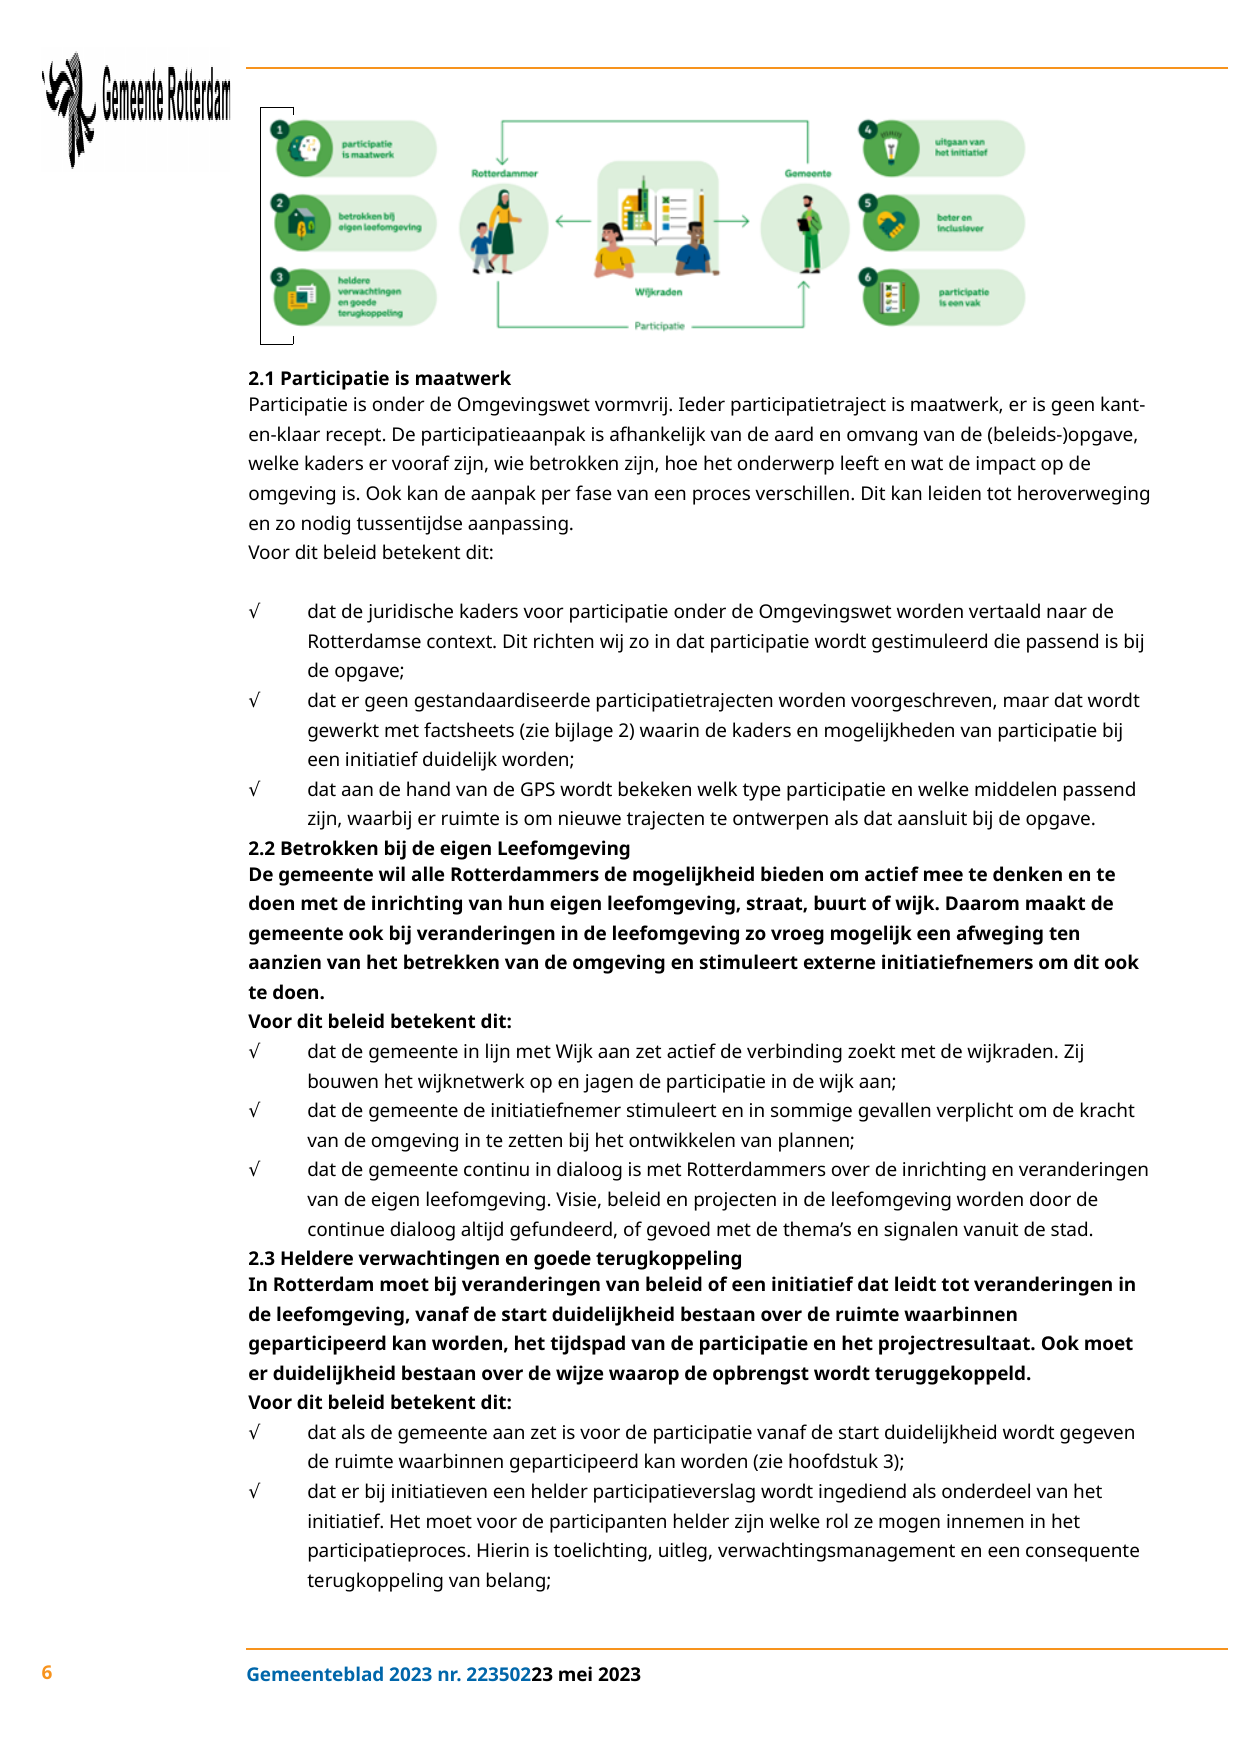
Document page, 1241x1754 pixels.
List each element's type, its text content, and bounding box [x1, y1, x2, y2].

text De gemeente wil alle Rotterdammers de mogelijkheid bieden om actief mee te denken en te doen met de inrichting van hun eigen leefomgeving, straat, buurt of wijk. Daarom maakt de gemeente ook bij veranderingen in de leefomgeving zo vroeg mogelijk een afweging ten aanzien van het betrekken van de omgeving en stimuleert externe initiatiefnemers om dit ook te doen. [248, 861, 1152, 1005]
list dat de gemeente in lijn met Wijk aan zet actief de verbinding zoekt met de wijkraden. Zij bouwen het wijknetwerk op en jagen de participatie in de wijk aan; [248, 1038, 1152, 1094]
list dat de gemeente de initiatiefnemer stimuleert en in sommige gevallen verplicht om de kracht van de omgeving in te zetten bij het ontwikkelen van plannen; [248, 1097, 1152, 1153]
text Voor dit beleid betekent dit: [248, 539, 1152, 565]
text 2.1 Participatie is maatwerk [248, 366, 1152, 391]
list dat als de gemeente aan zet is voor de participatie vanaf de start duidelijkheid wordt gegeven de ruimte waarbinnen geparticipeerd kan worden (zie hoofdstuk 3); [248, 1419, 1152, 1474]
text Voor dit beleid betekent dit: [248, 1389, 1152, 1415]
text 2.2 Betrokken bij de eigen Leefomgeving [248, 835, 1152, 861]
list dat er bij initiatieven een helder participatieverslag wordt ingediend als onderdeel van het initiatief. Het moet voor de participanten helder zijn welke rol ze mogen innemen in het participatieproces. Hierin is toelichting, uitleg, verwachtingsmanagement en een consequente terugkoppeling van belang; [248, 1478, 1152, 1593]
picture [41, 47, 231, 172]
list dat aan de hand van de GPS wordt bekeken welk type participatie en welke middelen passend zijn, waarbij er ruimte is om nieuwe trajecten te ontwerpen als dat aansluit bij de opgave. [248, 776, 1152, 831]
list dat de juridische kaders voor participatie onder de Omgevingswet worden vertaald naar de Rotterdamse context. Dit richten wij zo in dat participatie wordt gestimuleerd die passend is bij de opgave; [248, 598, 1152, 683]
list dat er geen gestandaardiseerde participatietrajecten worden voorgeschreven, maar dat wordt gewerkt met factsheets (zie bijlage 2) waarin de kaders en mogelijkheden van participatie bij een initiatief duidelijk worden; [248, 687, 1152, 772]
picture [268, 115, 1037, 336]
text 2.3 Heldere verwachtingen en goede terugkoppeling [248, 1245, 1152, 1271]
text Voor dit beleid betekent dit: [248, 1009, 1152, 1034]
text Participatie is onder de Omgevingswet vormvrij. Ieder participatietraject is maatwerk, er is geen kant-en-klaar recept. De participatieaanpak is afhankelijk van de aard en omvang van de (beleids-)opgave, welke kaders er vooraf zijn, wie betrokken zijn, hoe het onderwerp leeft en wat de impact op de omgeving is. Ook kan de aanpak per fase van een proces verschillen. Dit kan leiden tot heroverweging en zo nodig tussentijdse aanpassing. [248, 391, 1152, 535]
list dat de gemeente continu in dialoog is met Rotterdammers over de inrichting en veranderingen van de eigen leefomgeving. Visie, beleid en projecten in de leefomgeving worden door de continue dialoog altijd gefundeerd, of gevoed met de thema’s en signalen vanuit de stad. [248, 1157, 1152, 1242]
text In Rotterdam moet bij veranderingen van beleid of een initiatief dat leidt tot veranderingen in de leefomgeving, vanaf de start duidelijkheid bestaan over de ruimte waarbinnen geparticipeerd kan worden, het tijdspad van de participatie en het projectresultaat. Ook moet er duidelijkheid bestaan over de wijze waarop de opbrengst wordt teruggekoppeld. [248, 1271, 1152, 1386]
